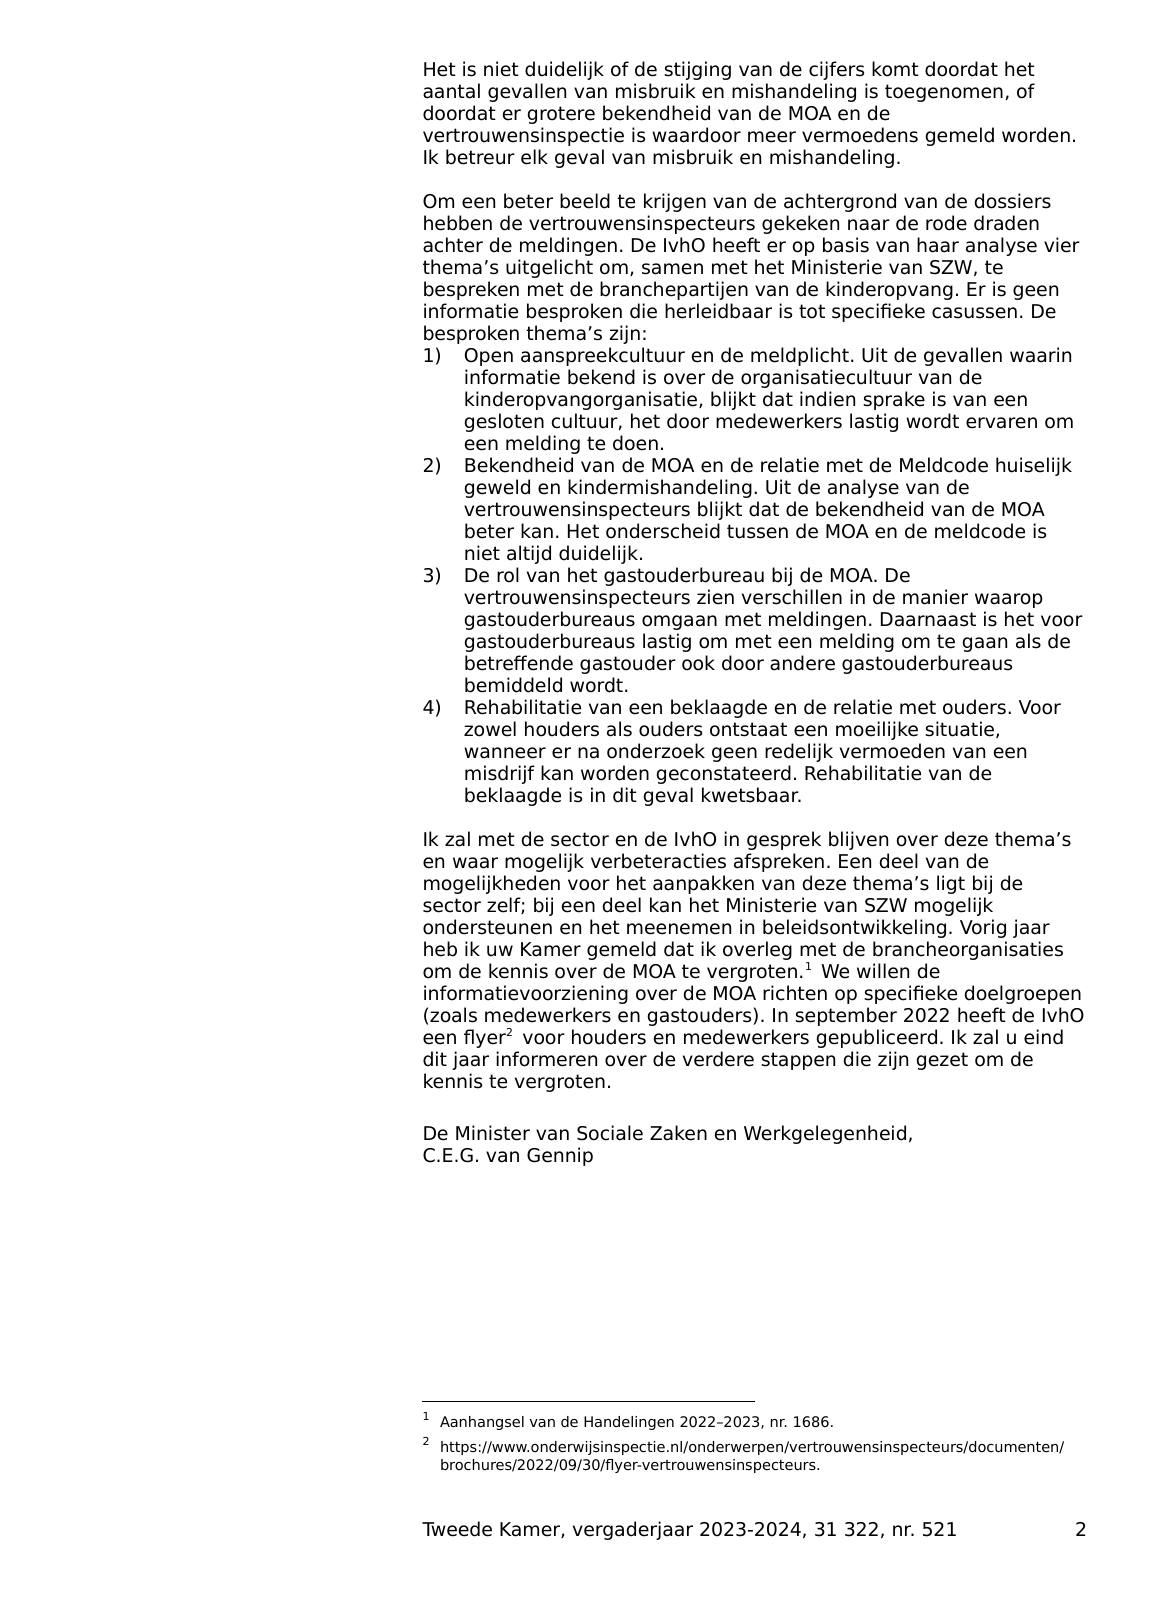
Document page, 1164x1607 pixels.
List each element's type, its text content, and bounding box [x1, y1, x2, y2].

text Om een beter beeld te krijgen van de achtergrond van de dossiers hebben de vertrouwensinspecteurs gekeken naar de rode draden achter de meldingen. De IvhO heeft er op basis van haar analyse vier thema’s uitgelicht om, samen met het Ministerie van SZW, te bespreken met de branchepartijen van de kinderopvang. Er is geen informatie besproken die herleidbaar is tot specifieke casussen. De besproken thema’s zijn: [422, 191, 1087, 345]
text De Minister van Sociale Zaken en Werkgelegenheid, C.E.G. van Gennip [422, 1122, 1087, 1166]
text 2) Bekendheid van de MOA en de relatie met de Meldcode huiselijk geweld en kindermishandeling. Uit de analyse van de vertrouwensinspecteurs blijkt dat de bekendheid van de MOA beter kan. Het onderscheid tussen de MOA en de meldcode is niet altijd duidelijk. [422, 455, 1087, 565]
text https://www.onderwijsinspectie.nl/onderwerpen/vertrouwensinspecteurs/documenten/brochures/2022/09/30/flyer-vertrouwensinspecteurs. [422, 1435, 1087, 1474]
text Het is niet duidelijk of de stijging van de cijfers komt doordat het aantal gevallen van misbruik en mishandeling is toegenomen, of doordat er grotere bekendheid van de MOA en de vertrouwensinspectie is waardoor meer vermoedens gemeld worden. Ik betreur elk geval van misbruik en mishandeling. [422, 59, 1087, 169]
text 1) Open aanspreekcultuur en de meldplicht. Uit de gevallen waarin informatie bekend is over de organisatiecultuur van de kinderopvangorganisatie, blijkt dat indien sprake is van een gesloten cultuur, het door medewerkers lastig wordt ervaren om een melding te doen. [422, 345, 1087, 455]
text 3) De rol van het gastouderbureau bij de MOA. De vertrouwensinspecteurs zien verschillen in de manier waarop gastouderbureaus omgaan met meldingen. Daarnaast is het voor gastouderbureaus lastig om met een melding om te gaan als de betreffende gastouder ook door andere gastouderbureaus bemiddeld wordt. [422, 565, 1087, 697]
text Aanhangsel van de Handelingen 2022–2023, nr. 1686. [422, 1410, 1087, 1432]
text Ik zal met de sector en de IvhO in gesprek blijven over deze thema’s en waar mogelijk verbeteracties afspreken. Een deel van de mogelijkheden voor het aanpakken van deze thema’s ligt bij de sector zelf; bij een deel kan het Ministerie van SZW mogelijk ondersteunen en het meenemen in beleidsontwikkeling. Vorig jaar heb ik uw Kamer gemeld dat ik overleg met de brancheorganisaties om de kennis over de MOA te vergroten. We willen de informatievoorziening over de MOA richten op specifieke doelgroepen (zoals medewerkers en gastouders). In september 2022 heeft de IvhO een flyer voor houders en medewerkers gepubliceerd. Ik zal u eind dit jaar informeren over de verdere stappen die zijn gezet om de kennis te vergroten. [422, 829, 1087, 1092]
text 4) Rehabilitatie van een beklaagde en de relatie met ouders. Voor zowel houders als ouders ontstaat een moeilijke situatie, wanneer er na onderzoek geen redelijk vermoeden van een misdrijf kan worden geconstateerd. Rehabilitatie van de beklaagde is in dit geval kwetsbaar. [422, 697, 1087, 807]
